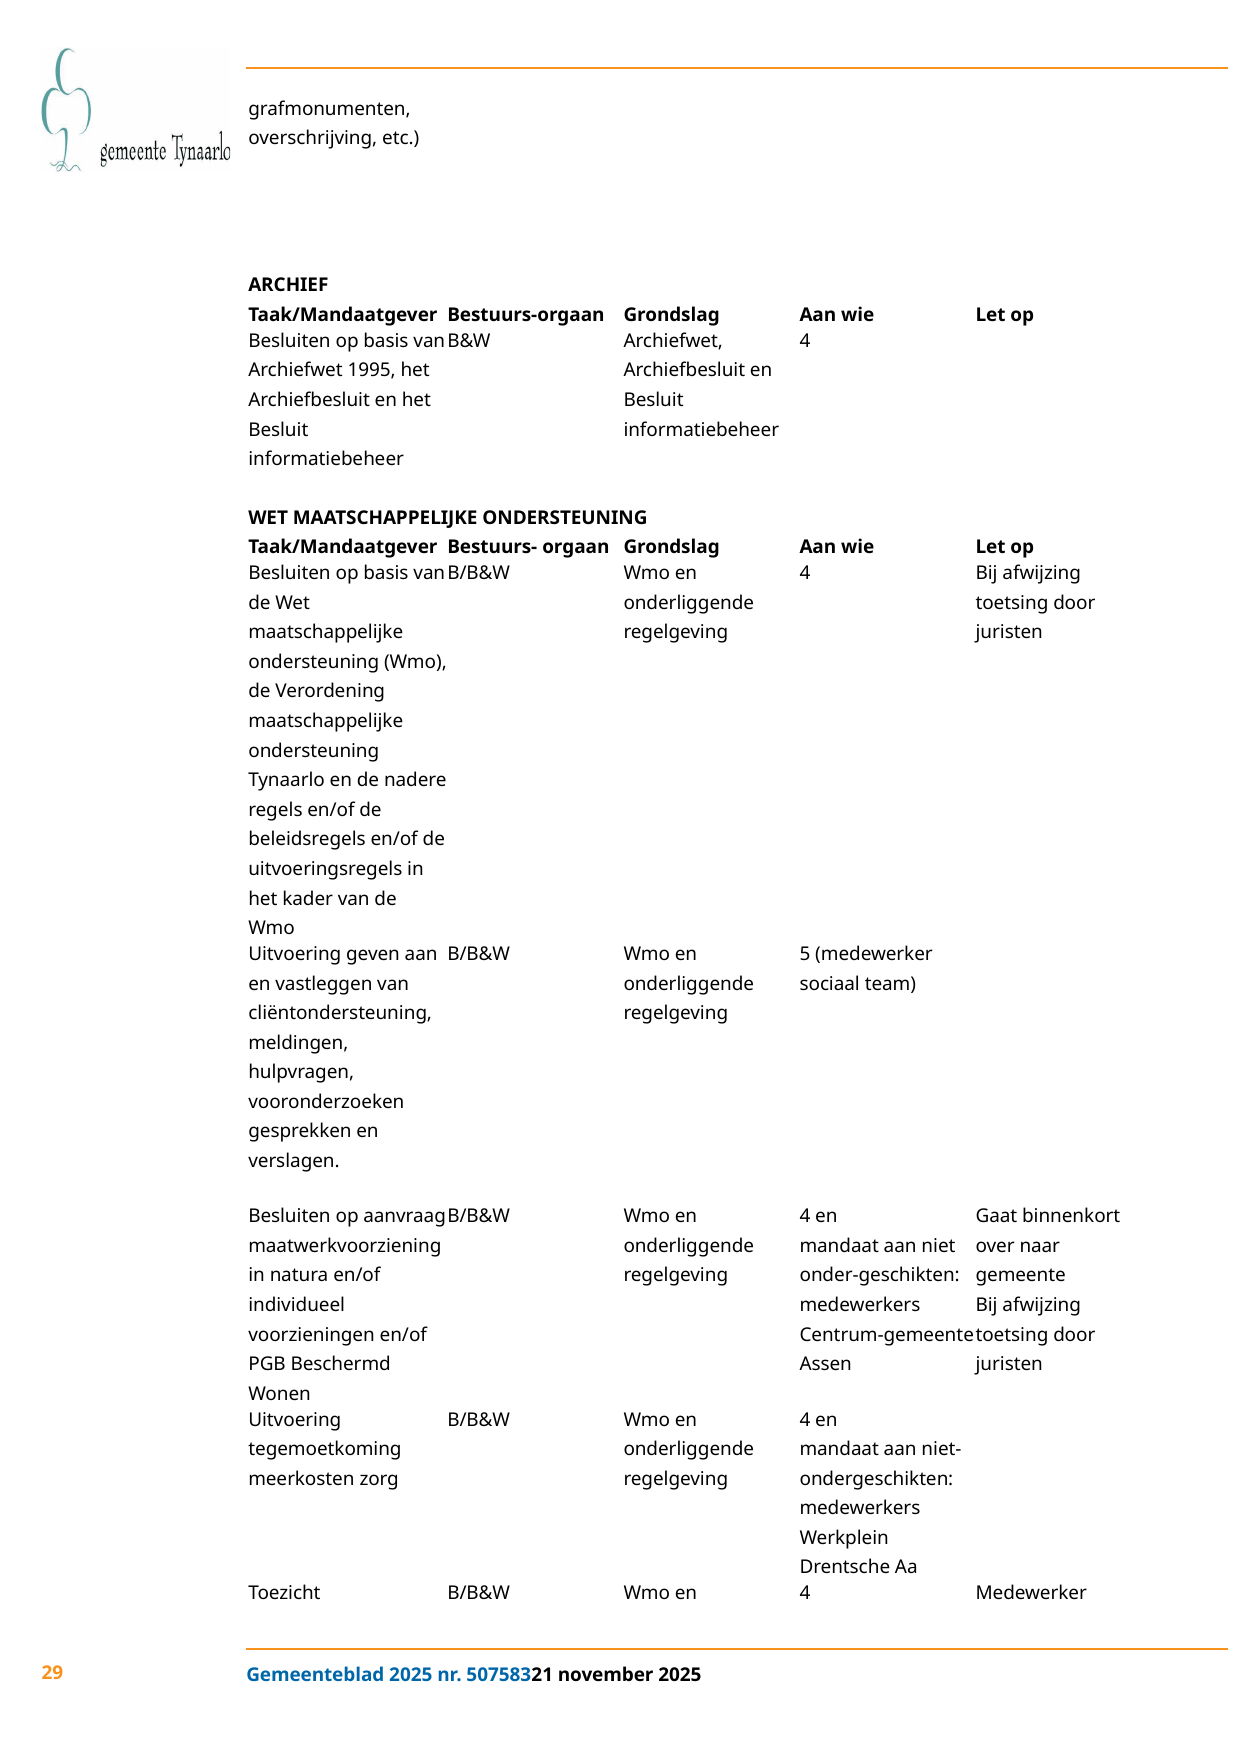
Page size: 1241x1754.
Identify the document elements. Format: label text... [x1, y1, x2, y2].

table_cell 4 [799, 1579, 975, 1605]
table_cell B/B&W [447, 559, 623, 940]
table_cell B&W [447, 327, 623, 471]
table_cell Wmo en onderliggende regelgeving [623, 1406, 799, 1579]
table_cell 4 [799, 559, 975, 940]
table_cell Uitvoering geven aan en vastleggen van cliëntondersteuning, meldingen, hulpvragen, vooronderzoeken gesprekken en verslagen. [248, 940, 447, 1202]
table_header Grondslag [623, 534, 799, 559]
picture [41, 47, 231, 172]
table_header Let op [975, 534, 1152, 559]
table_cell [975, 1406, 1152, 1579]
table_header Aan wie [799, 301, 975, 327]
table_header Taak/Mandaatgever [248, 301, 447, 327]
table_cell Medewerker [975, 1579, 1152, 1605]
text ARCHIEF [248, 272, 1152, 297]
table_header Grondslag [623, 301, 799, 327]
table_cell [975, 327, 1152, 471]
table_cell Bij afwijzing toetsing door juristen [975, 559, 1152, 940]
table_cell B/B&W [447, 1579, 623, 1605]
table_cell [623, 95, 799, 150]
table_cell Besluiten op aanvraag maatwerkvoorziening in natura en/of individueel voorzieningen en/of PGB Beschermd Wonen [248, 1203, 447, 1406]
table_header Bestuurs- orgaan [447, 534, 623, 559]
table_cell B/B&W [447, 1203, 623, 1406]
table_header Let op [975, 301, 1152, 327]
table_cell grafmonumenten, overschrijving, etc.) [248, 95, 447, 150]
table_header Aan wie [799, 534, 975, 559]
table_cell Besluiten op basis van Archiefwet 1995, het Archiefbesluit en het Besluit informatiebeheer [248, 327, 447, 471]
table_cell 5 (medewerker sociaal team) [799, 940, 975, 1202]
table_cell 4 en mandaat aan niet onder-geschikten: medewerkers Centrum-gemeente Assen [799, 1203, 975, 1406]
table_cell Wmo en onderliggende regelgeving [623, 940, 799, 1202]
table_cell Besluiten op basis van de Wet maatschappelijke ondersteuning (Wmo), de Verordening maatschappelijke ondersteuning Tynaarlo en de nadere regels en/of de beleidsregels en/of de uitvoeringsregels in het kader van de Wmo [248, 559, 447, 940]
table_header Taak/Mandaatgever [248, 534, 447, 559]
table_cell B/B&W [447, 1406, 623, 1579]
table_cell [975, 940, 1152, 1202]
table_cell [799, 95, 975, 150]
table_cell Wmo en onderliggende regelgeving [623, 559, 799, 940]
table_cell 4 en mandaat aan niet-ondergeschikten: medewerkers Werkplein Drentsche Aa [799, 1406, 975, 1579]
table_cell Wmo en [623, 1579, 799, 1605]
table_cell Uitvoering tegemoetkoming meerkosten zorg [248, 1406, 447, 1579]
table_cell [975, 95, 1152, 150]
table_cell Toezicht [248, 1579, 447, 1605]
table_cell B/B&W [447, 940, 623, 1202]
table_cell Wmo en onderliggende regelgeving [623, 1203, 799, 1406]
table_cell Gaat binnenkort over naar gemeente Bij afwijzing toetsing door juristen [975, 1203, 1152, 1406]
table_cell 4 [799, 327, 975, 471]
table_cell [447, 95, 623, 150]
table_cell Archiefwet, Archiefbesluit en Besluit informatiebeheer [623, 327, 799, 471]
table_header Bestuurs-orgaan [447, 301, 623, 327]
text WET MAATSCHAPPELIJKE ONDERSTEUNING [248, 504, 1152, 530]
